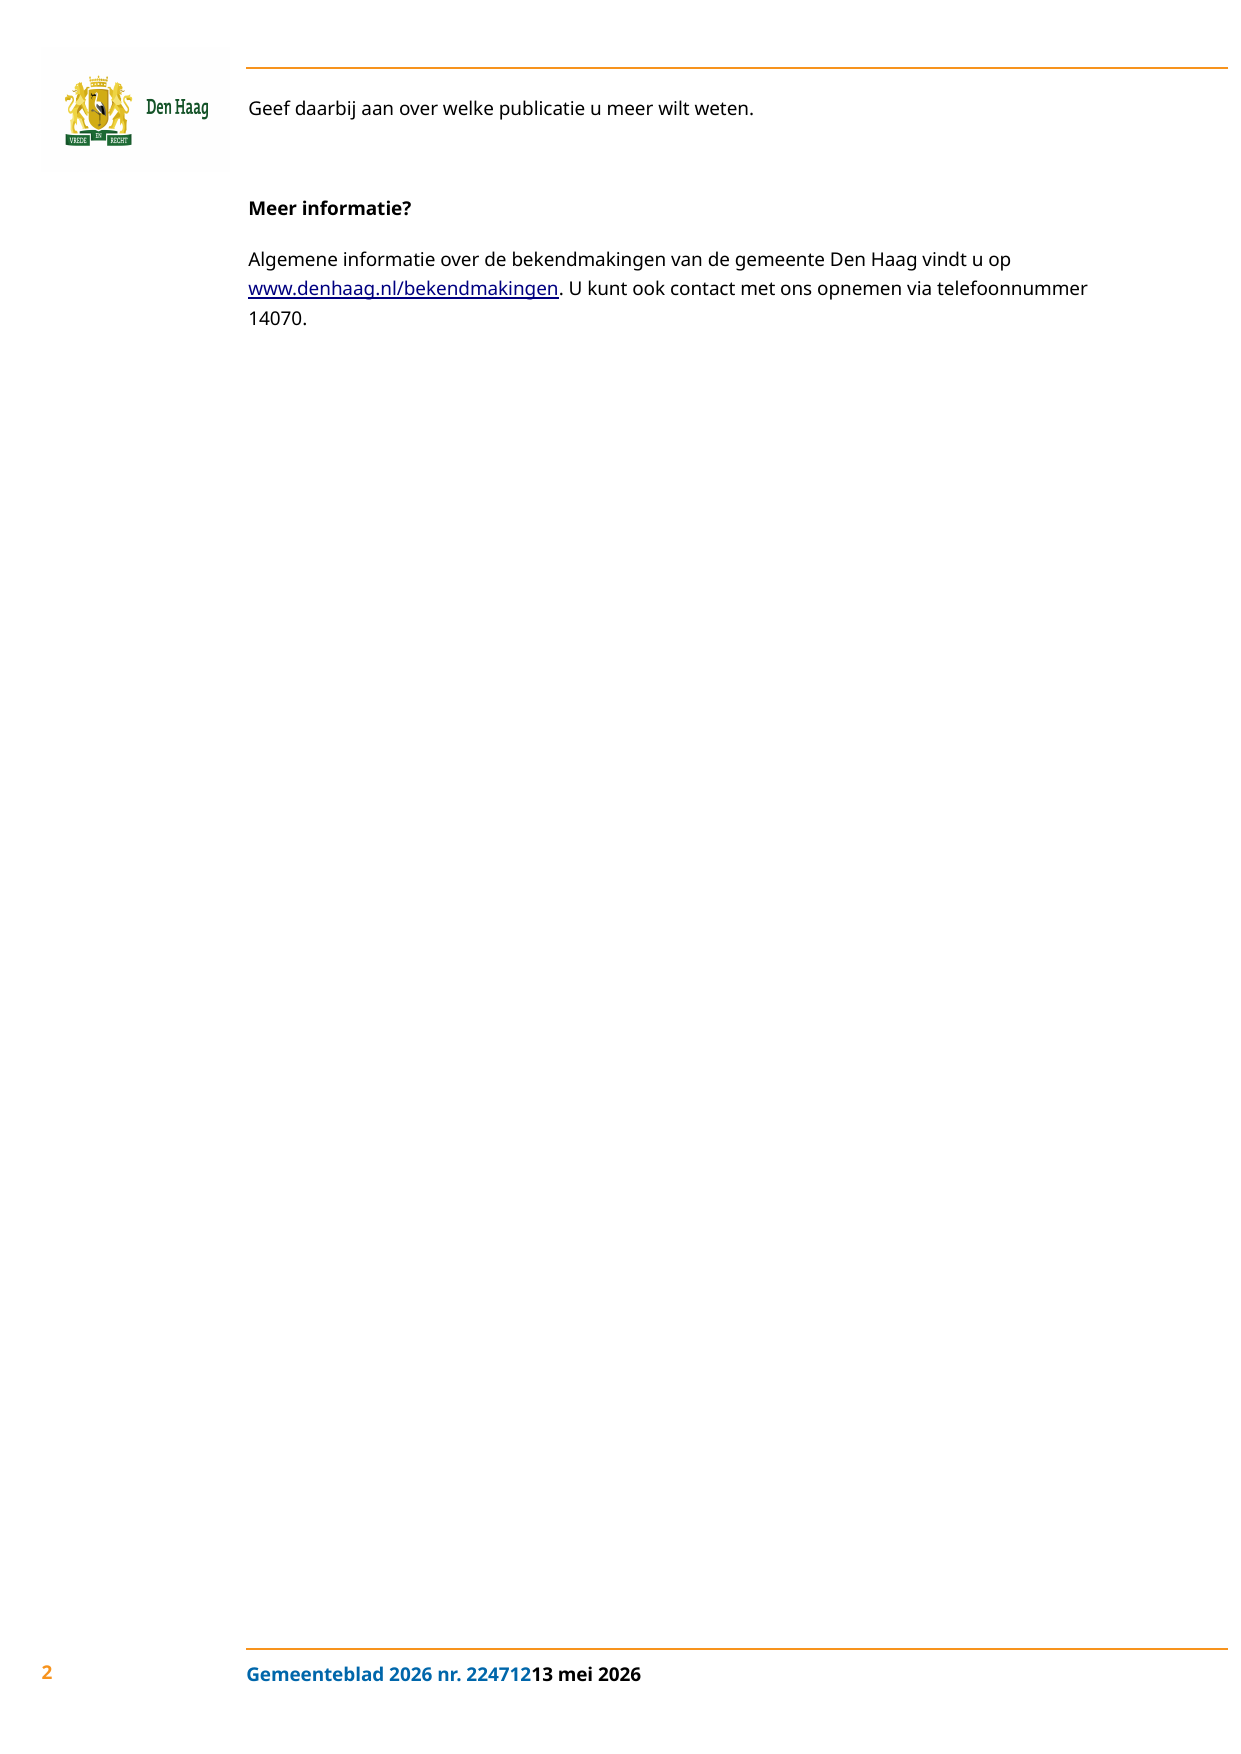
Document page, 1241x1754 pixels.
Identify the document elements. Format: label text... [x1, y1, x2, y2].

text Algemene informatie over de bekendmakingen van de gemeente Den Haag vindt u op www.denhaag.nl/bekendmakingen. U kunt ook contact met ons opnemen via telefoonnummer 14070. [248, 246, 1152, 331]
picture [41, 47, 231, 172]
text Geef daarbij aan over welke publicatie u meer wilt weten. [248, 95, 1152, 121]
text Meer informatie? [248, 196, 1152, 221]
